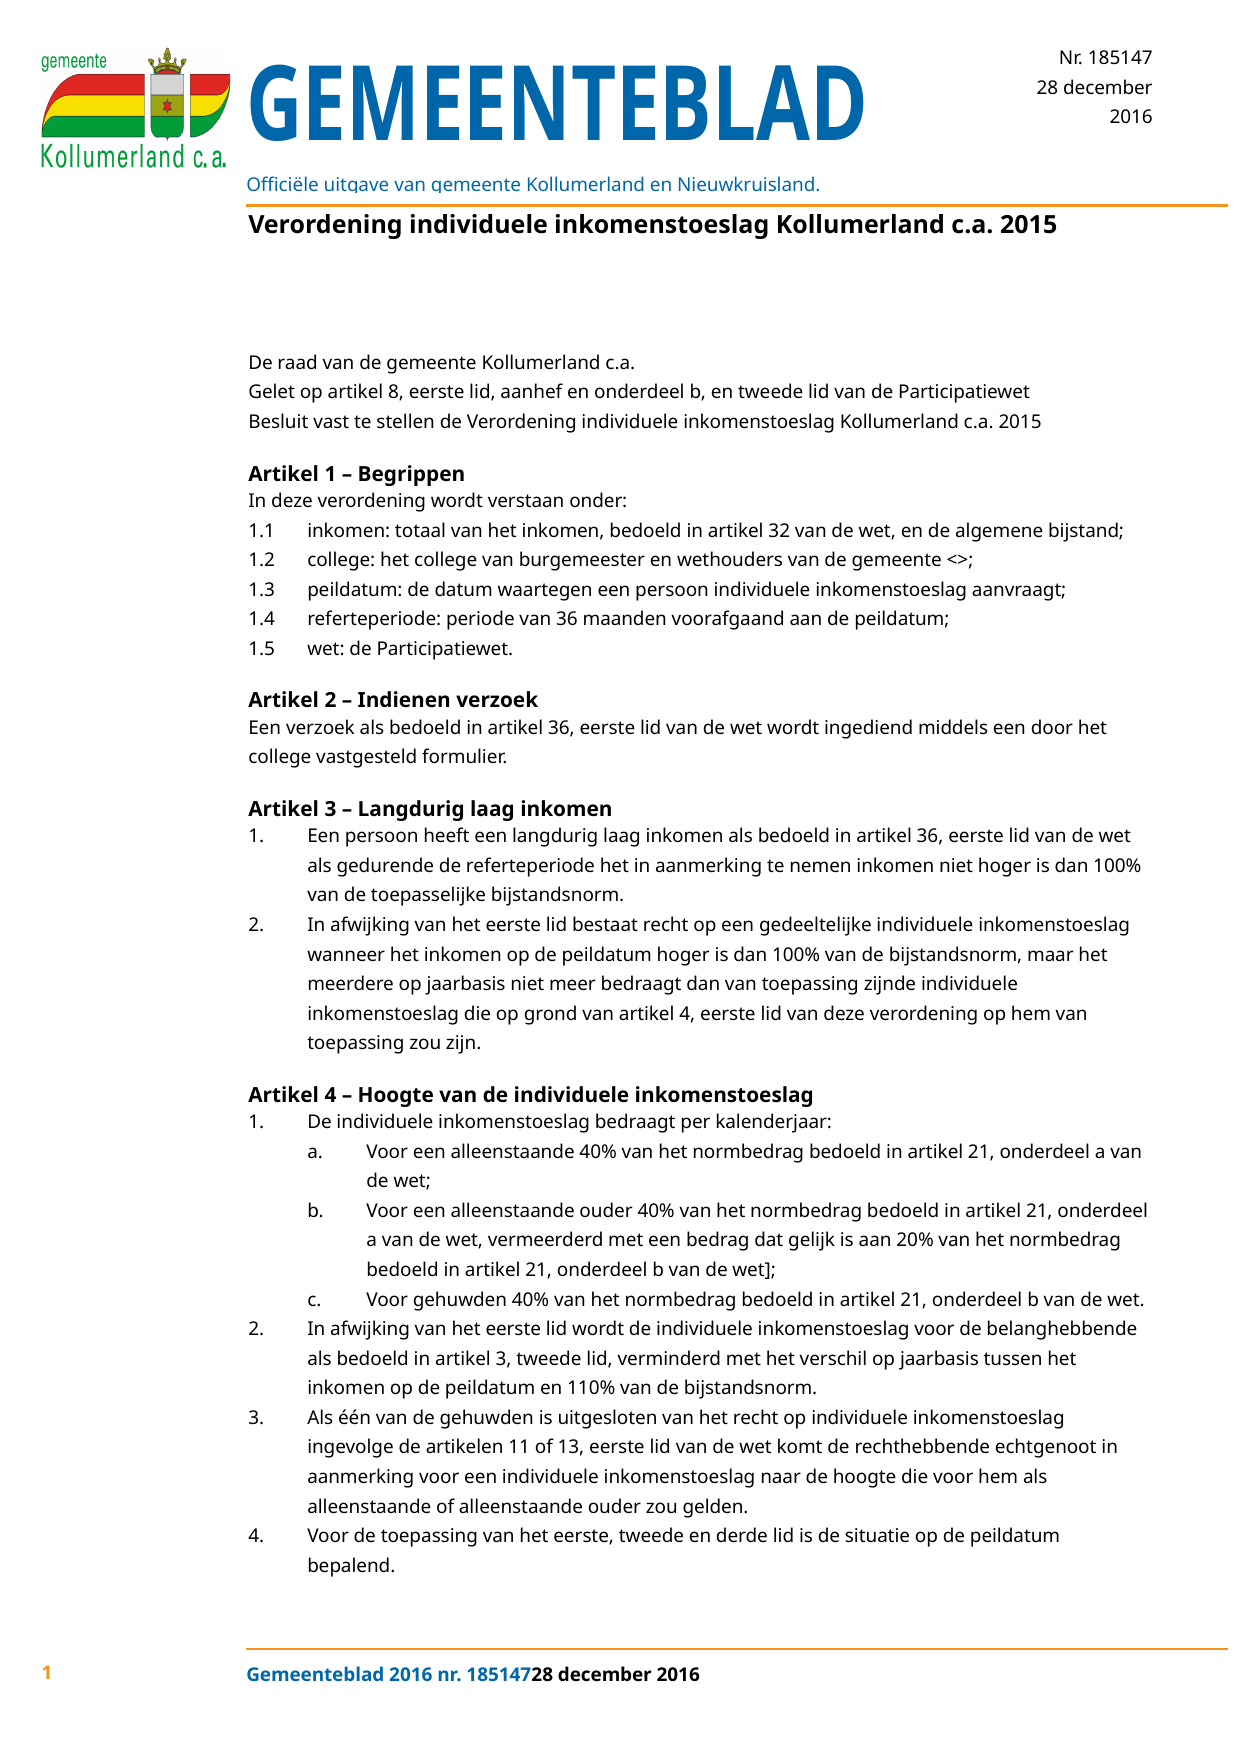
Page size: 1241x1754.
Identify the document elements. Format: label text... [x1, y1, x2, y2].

text Artikel 4 – Hoogte van de individuele inkomenstoeslag [248, 1080, 1152, 1108]
list Voor een alleenstaande ouder 40% van het normbedrag bedoeld in artikel 21, onderdeel a van de wet, vermeerderd met een bedrag dat gelijk is aan 20% van het normbedrag bedoeld in artikel 21, onderdeel b van de wet]; [307, 1197, 1152, 1282]
text Artikel 1 – Begrippen [248, 459, 1152, 487]
list Voor een alleenstaande 40% van het normbedrag bedoeld in artikel 21, onderdeel a van de wet; [307, 1138, 1152, 1193]
text Besluit vast te stellen de Verordening individuele inkomenstoeslag Kollumerland c.a. 2015 [248, 408, 1152, 434]
list Als één van de gehuwden is uitgesloten van het recht op individuele inkomenstoeslag ingevolge de artikelen 11 of 13, eerste lid van de wet komt de rechthebbende echtgenoot in aanmerking voor een individuele inkomenstoeslag naar de hoogte die voor hem als alleenstaande of alleenstaande ouder zou gelden. [248, 1404, 1152, 1519]
text Een verzoek als bedoeld in artikel 36, eerste lid van de wet wordt ingediend middels een door het college vastgesteld formulier. [248, 714, 1152, 769]
list wet: de Participatiewet. [248, 635, 1152, 661]
text Verordening individuele inkomenstoeslag Kollumerland c.a. 2015 [248, 207, 1152, 241]
list referteperiode: periode van 36 maanden voorafgaand aan de peildatum; [248, 606, 1152, 631]
list In afwijking van het eerste lid bestaat recht op een gedeeltelijke individuele inkomenstoeslag wanneer het inkomen op de peildatum hoger is dan 100% van de bijstandsnorm, maar het meerdere op jaarbasis niet meer bedraagt dan van toepassing zijnde individuele inkomenstoeslag die op grond van artikel 4, eerste lid van deze verordening op hem van toepassing zou zijn. [248, 911, 1152, 1055]
list Voor de toepassing van het eerste, tweede en derde lid is de situatie op de peildatum bepalend. [248, 1522, 1152, 1578]
list college: het college van burgemeester en wethouders van de gemeente <>; [248, 546, 1152, 572]
text Gelet op artikel 8, eerste lid, aanhef en onderdeel b, en tweede lid van de Participatiewet [248, 379, 1152, 404]
text Artikel 2 – Indienen verzoek [248, 686, 1152, 714]
text In deze verordening wordt verstaan onder: [248, 487, 1152, 513]
list peildatum: de datum waartegen een persoon individuele inkomenstoeslag aanvraagt; [248, 576, 1152, 602]
list Voor gehuwden 40% van het normbedrag bedoeld in artikel 21, onderdeel b van de wet. [307, 1286, 1152, 1312]
text De raad van de gemeente Kollumerland c.a. [248, 349, 1152, 375]
list Een persoon heeft een langdurig laag inkomen als bedoeld in artikel 36, eerste lid van de wet als gedurende de referteperiode het in aanmerking te nemen inkomen niet hoger is dan 100% van de toepasselijke bijstandsnorm. [248, 822, 1152, 907]
list inkomen: totaal van het inkomen, bedoeld in artikel 32 van de wet, en de algemene bijstand; [248, 517, 1152, 542]
text Artikel 3 – Langdurig laag inkomen [248, 794, 1152, 822]
list In afwijking van het eerste lid wordt de individuele inkomenstoeslag voor de belanghebbende als bedoeld in artikel 3, tweede lid, verminderd met het verschil op jaarbasis tussen het inkomen op de peildatum en 110% van de bijstandsnorm. [248, 1315, 1152, 1400]
picture [41, 47, 231, 172]
list De individuele inkomenstoeslag bedraagt per kalenderjaar: [248, 1108, 1152, 1134]
